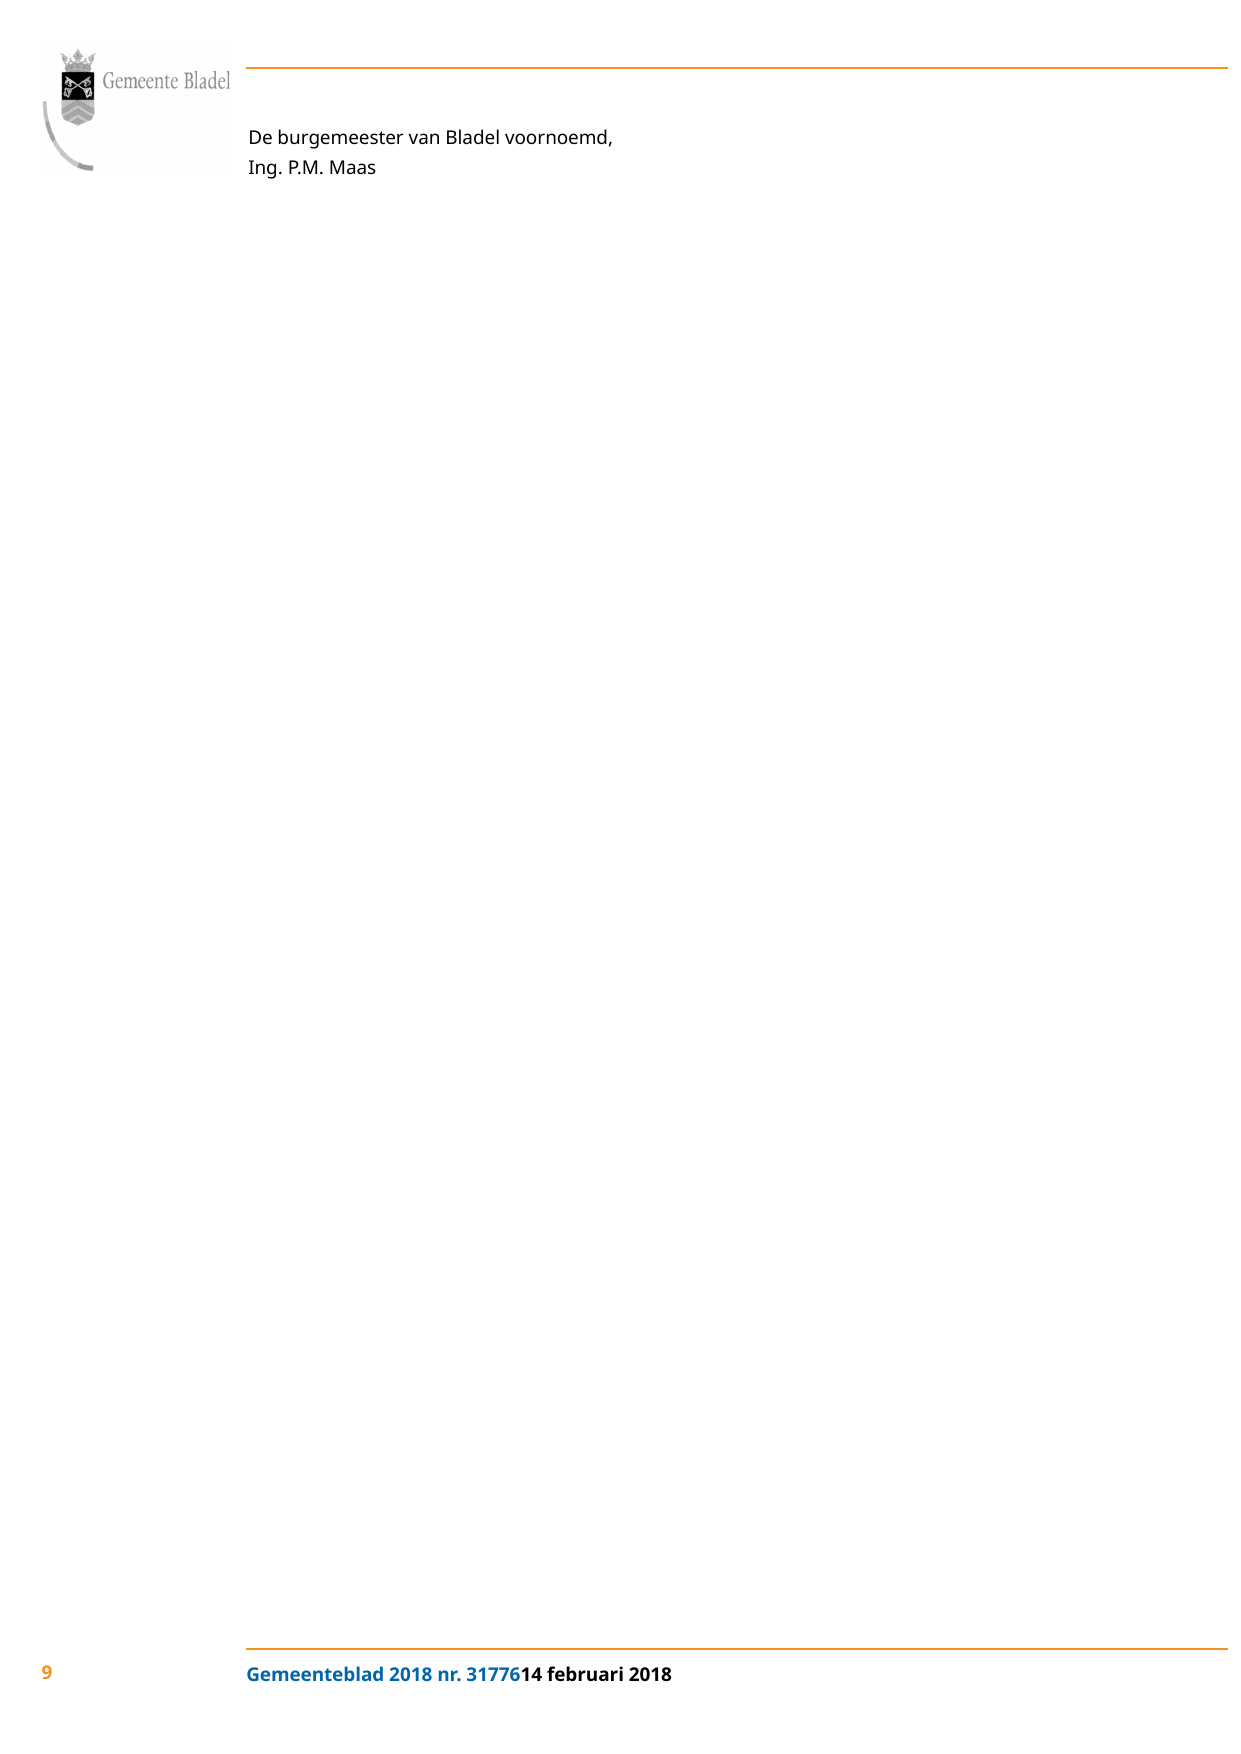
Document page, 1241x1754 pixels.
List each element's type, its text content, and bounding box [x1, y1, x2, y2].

text Ing. P.M. Maas [248, 154, 1152, 180]
picture [41, 47, 231, 172]
text De burgemeester van Bladel voornoemd, [248, 124, 1152, 150]
